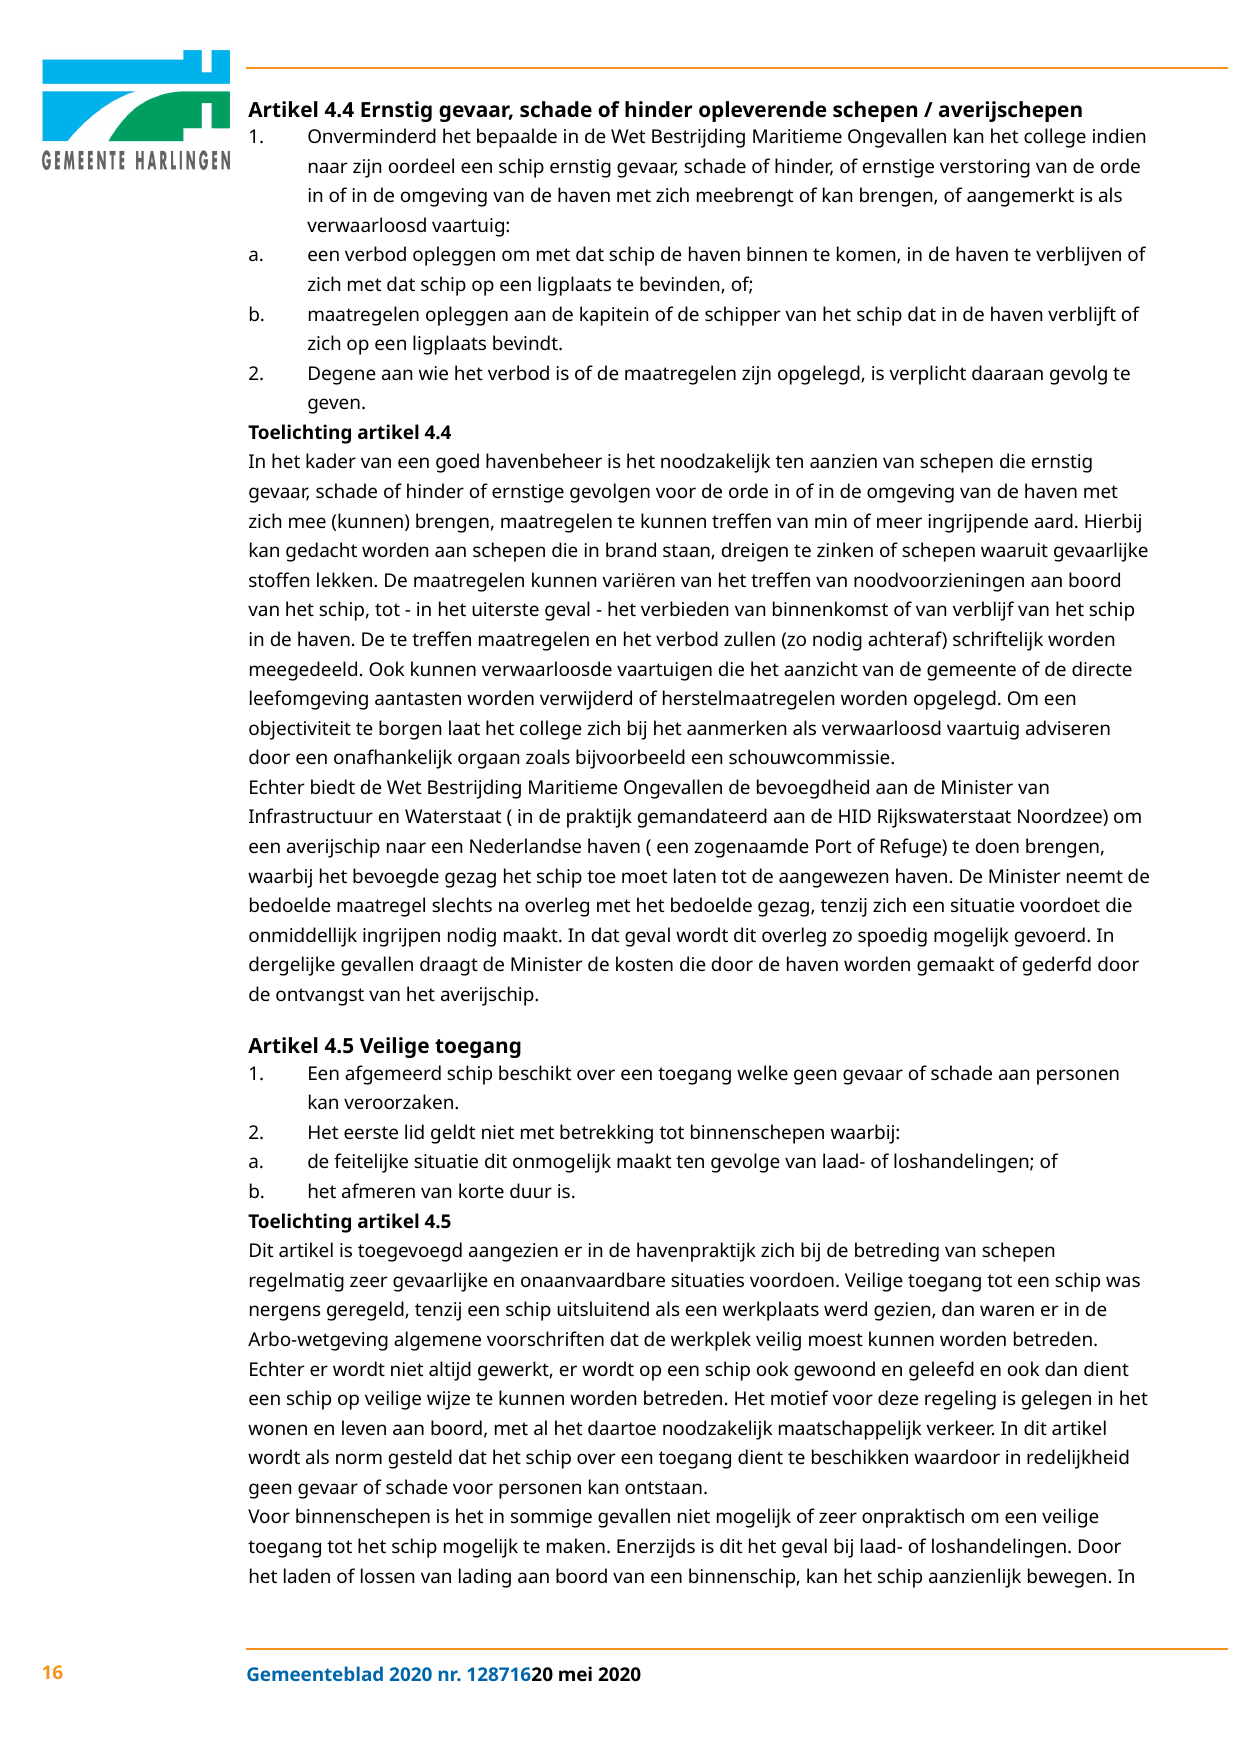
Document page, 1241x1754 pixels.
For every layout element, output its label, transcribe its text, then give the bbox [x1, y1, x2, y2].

list Degene aan wie het verbod is of de maatregelen zijn opgelegd, is verplicht daaraan gevolg te geven. [248, 360, 1152, 415]
text Toelichting artikel 4.4 [248, 419, 1152, 445]
picture [41, 47, 231, 172]
text Toelichting artikel 4.5 [248, 1208, 1152, 1234]
list maatregelen opleggen aan de kapitein of de schipper van het schip dat in de haven verblijft of zich op een ligplaats bevindt. [248, 301, 1152, 356]
list Een afgemeerd schip beschikt over een toegang welke geen gevaar of schade aan personen kan veroorzaken. [248, 1060, 1152, 1115]
list Onverminderd het bepaalde in de Wet Bestrijding Maritieme Ongevallen kan het college indien naar zijn oordeel een schip ernstig gevaar, schade of hinder, of ernstige verstoring van de orde in of in de omgeving van de haven met zich meebrengt of kan brengen, of aangemerkt is als verwaarloosd vaartuig: [248, 123, 1152, 238]
text Voor binnenschepen is het in sommige gevallen niet mogelijk of zeer onpraktisch om een veilige toegang tot het schip mogelijk te maken. Enerzijds is dit het geval bij laad- of loshandelingen. Door het laden of lossen van lading aan boord van een binnenschip, kan het schip aanzienlijk bewegen. In [248, 1504, 1152, 1589]
list het afmeren van korte duur is. [248, 1178, 1152, 1204]
list Het eerste lid geldt niet met betrekking tot binnenschepen waarbij: [248, 1119, 1152, 1145]
list een verbod opleggen om met dat schip de haven binnen te komen, in de haven te verblijven of zich met dat schip op een ligplaats te bevinden, of; [248, 242, 1152, 297]
list de feitelijke situatie dit onmogelijk maakt ten gevolge van laad- of loshandelingen; of [248, 1149, 1152, 1174]
text Dit artikel is toegevoegd aangezien er in de havenpraktijk zich bij de betreding van schepen regelmatig zeer gevaarlijke en onaanvaardbare situaties voordoen. Veilige toegang tot een schip was nergens geregeld, tenzij een schip uitsluitend als een werkplaats werd gezien, dan waren er in de Arbo-wetgeving algemene voorschriften dat de werkplek veilig moest kunnen worden betreden. Echter er wordt niet altijd gewerkt, er wordt op een schip ook gewoond en geleefd en ook dan dient een schip op veilige wijze te kunnen worden betreden. Het motief voor deze regeling is gelegen in het wonen en leven aan boord, met al het daartoe noodzakelijk maatschappelijk verkeer. In dit artikel wordt als norm gesteld dat het schip over een toegang dient te beschikken waardoor in redelijkheid geen gevaar of schade voor personen kan ontstaan. [248, 1237, 1152, 1500]
text Artikel 4.4 Ernstig gevaar, schade of hinder opleverende schepen / averijschepen [248, 95, 1152, 123]
text Artikel 4.5 Veilige toegang [248, 1032, 1152, 1060]
text Echter biedt de Wet Bestrijding Maritieme Ongevallen de bevoegdheid aan de Minister van Infrastructuur en Waterstaat ( in de praktijk gemandateerd aan de HID Rijkswaterstaat Noordzee) om een averijschip naar een Nederlandse haven ( een zogenaamde Port of Refuge) te doen brengen, waarbij het bevoegde gezag het schip toe moet laten tot de aangewezen haven. De Minister neemt de bedoelde maatregel slechts na overleg met het bedoelde gezag, tenzij zich een situatie voordoet die onmiddellijk ingrijpen nodig maakt. In dat geval wordt dit overleg zo spoedig mogelijk gevoerd. In dergelijke gevallen draagt de Minister de kosten die door de haven worden gemaakt of gederfd door de ontvangst van het averijschip. [248, 774, 1152, 1007]
text In het kader van een goed havenbeheer is het noodzakelijk ten aanzien van schepen die ernstig gevaar, schade of hinder of ernstige gevolgen voor de orde in of in de omgeving van de haven met zich mee (kunnen) brengen, maatregelen te kunnen treffen van min of meer ingrijpende aard. Hierbij kan gedacht worden aan schepen die in brand staan, dreigen te zinken of schepen waaruit gevaarlijke stoffen lekken. De maatregelen kunnen variëren van het treffen van noodvoorzieningen aan boord van het schip, tot - in het uiterste geval - het verbieden van binnenkomst of van verblijf van het schip in de haven. De te treffen maatregelen en het verbod zullen (zo nodig achteraf) schriftelijk worden meegedeeld. Ook kunnen verwaarloosde vaartuigen die het aanzicht van de gemeente of de directe leefomgeving aantasten worden verwijderd of herstelmaatregelen worden opgelegd. Om een objectiviteit te borgen laat het college zich bij het aanmerken als verwaarloosd vaartuig adviseren door een onafhankelijk orgaan zoals bijvoorbeeld een schouwcommissie. [248, 449, 1152, 770]
